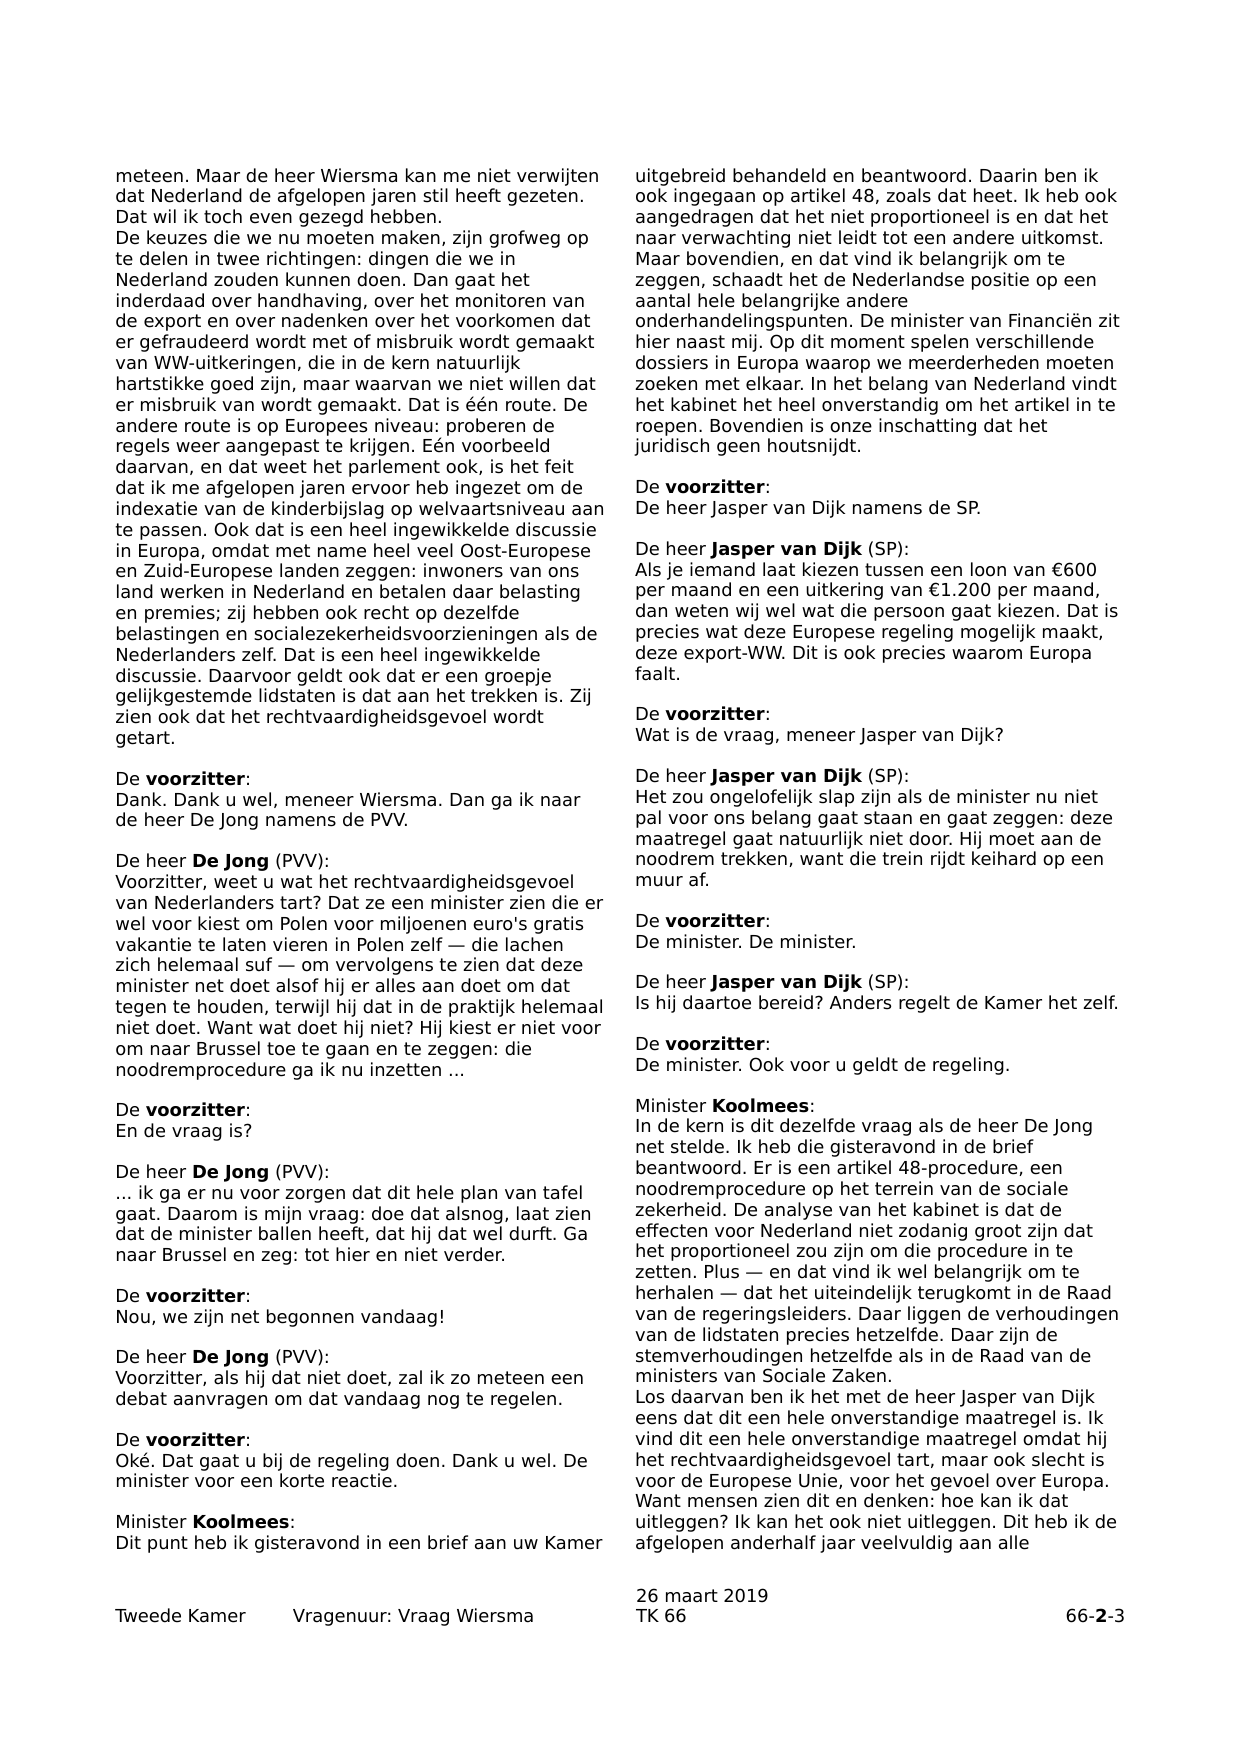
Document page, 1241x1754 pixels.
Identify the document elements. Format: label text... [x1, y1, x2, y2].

text De heer De Jong (PVV): [115, 851, 605, 872]
text Voorzitter, als hij dat niet doet, zal ik zo meteen een debat aanvragen om dat vandaag nog te regelen. [115, 1368, 605, 1410]
text De voorzitter: [115, 1286, 605, 1306]
text Minister Koolmees: [115, 1512, 605, 1533]
text En de vraag is? [115, 1121, 605, 1142]
text Wat is de vraag, meneer Jasper van Dijk? [635, 725, 1125, 746]
text De heer De Jong (PVV): [115, 1347, 605, 1368]
text De minister. De minister. [635, 931, 1125, 952]
text De heer De Jong (PVV): [115, 1162, 605, 1182]
text De voorzitter: [635, 1034, 1125, 1054]
text Dank. Dank u wel, meneer Wiersma. Dan ga ik naar de heer De Jong namens de PVV. [115, 789, 605, 831]
text De voorzitter: [115, 1100, 605, 1121]
text uitgebreid behandeld en beantwoord. Daarin ben ik ook ingegaan op artikel 48, zoals dat heet. Ik heb ook aangedragen dat het niet proportioneel is en dat het naar verwachting niet leidt tot een andere uitkomst. Maar bovendien, en dat vind ik belangrijk om te zeggen, schaadt het de Nederlandse positie op een aantal hele belangrijke andere onderhandelingspunten. De minister van Financiën zit hier naast mij. Op dit moment spelen verschillende dossiers in Europa waarop we meerderheden moeten zoeken met elkaar. In het belang van Nederland vindt het kabinet het heel onverstandig om het artikel in te roepen. Bovendien is onze inschatting dat het juridisch geen houtsnijdt. [635, 165, 1125, 457]
text De voorzitter: [635, 477, 1125, 498]
text De keuzes die we nu moeten maken, zijn grofweg op te delen in twee richtingen: dingen die we in Nederland zouden kunnen doen. Dan gaat het inderdaad over handhaving, over het monitoren van de export en over nadenken over het voorkomen dat er gefraudeerd wordt met of misbruik wordt gemaakt van WW-uitkeringen, die in de kern natuurlijk hartstikke goed zijn, maar waarvan we niet willen dat er misbruik van wordt gemaakt. Dat is één route. De andere route is op Europees niveau: proberen de regels weer aangepast te krijgen. Eén voorbeeld daarvan, en dat weet het parlement ook, is het feit dat ik me afgelopen jaren ervoor heb ingezet om de indexatie van de kinderbijslag op welvaartsniveau aan te passen. Ook dat is een heel ingewikkelde discussie in Europa, omdat met name heel veel Oost-Europese en Zuid-Europese landen zeggen: inwoners van ons land werken in Nederland en betalen daar belasting en premies; zij hebben ook recht op dezelfde belastingen en socialezekerheidsvoorzieningen als de Nederlanders zelf. Dat is een heel ingewikkelde discussie. Daarvoor geldt ook dat er een groepje gelijkgestemde lidstaten is dat aan het trekken is. Zij zien ook dat het rechtvaardigheidsgevoel wordt getart. [115, 228, 605, 749]
text De voorzitter: [635, 911, 1125, 931]
text De heer Jasper van Dijk (SP): [635, 538, 1125, 559]
text De heer Jasper van Dijk namens de SP. [635, 498, 1125, 518]
text Oké. Dat gaat u bij de regeling doen. Dank u wel. De minister voor een korte reactie. [115, 1450, 605, 1492]
text Voorzitter, weet u wat het rechtvaardigheidsgevoel van Nederlanders tart? Dat ze een minister zien die er wel voor kiest om Polen voor miljoenen euro's gratis vakantie te laten vieren in Polen zelf — die lachen zich helemaal suf — om vervolgens te zien dat deze minister net doet alsof hij er alles aan doet om dat tegen te houden, terwijl hij dat in de praktijk helemaal niet doet. Want wat doet hij niet? Hij kiest er niet voor om naar Brussel toe te gaan en te zeggen: die noodremprocedure ga ik nu inzetten ... [115, 872, 605, 1080]
text De voorzitter: [115, 769, 605, 789]
text De heer Jasper van Dijk (SP): [635, 766, 1125, 787]
text ... ik ga er nu voor zorgen dat dit hele plan van tafel gaat. Daarom is mijn vraag: doe dat alsnog, laat zien dat de minister ballen heeft, dat hij dat wel durft. Ga naar Brussel en zeg: tot hier en niet verder. [115, 1182, 605, 1266]
text Het zou ongelofelijk slap zijn als de minister nu niet pal voor ons belang gaat staan en gaat zeggen: deze maatregel gaat natuurlijk niet door. Hij moet aan de noodrem trekken, want die trein rijdt keihard op een muur af. [635, 787, 1125, 891]
text In de kern is dit dezelfde vraag als de heer De Jong net stelde. Ik heb die gisteravond in de brief beantwoord. Er is een artikel 48-procedure, een noodremprocedure op het terrein van de sociale zekerheid. De analyse van het kabinet is dat de effecten voor Nederland niet zodanig groot zijn dat het proportioneel zou zijn om die procedure in te zetten. Plus — en dat vind ik wel belangrijk om te herhalen — dat het uiteindelijk terugkomt in de Raad van de regeringsleiders. Daar liggen de verhoudingen van de lidstaten precies hetzelfde. Daar zijn de stemverhoudingen hetzelfde als in de Raad van de ministers van Sociale Zaken. [635, 1116, 1125, 1387]
text De heer Jasper van Dijk (SP): [635, 972, 1125, 993]
text Dit punt heb ik gisteravond in een brief aan uw Kamer [115, 1533, 605, 1554]
text Nou, we zijn net begonnen vandaag! [115, 1306, 605, 1327]
text De minister. Ook voor u geldt de regeling. [635, 1054, 1125, 1075]
text Als je iemand laat kiezen tussen een loon van €600 per maand en een uitkering van €1.200 per maand, dan weten wij wel wat die persoon gaat kiezen. Dat is precies wat deze Europese regeling mogelijk maakt, deze export-WW. Dit is ook precies waarom Europa faalt. [635, 559, 1125, 684]
text Is hij daartoe bereid? Anders regelt de Kamer het zelf. [635, 993, 1125, 1014]
text De voorzitter: [635, 704, 1125, 725]
text Los daarvan ben ik het met de heer Jasper van Dijk eens dat dit een hele onverstandige maatregel is. Ik vind dit een hele onverstandige maatregel omdat hij het rechtvaardigheidsgevoel tart, maar ook slecht is voor de Europese Unie, voor het gevoel over Europa. Want mensen zien dit en denken: hoe kan ik dat uitleggen? Ik kan het ook niet uitleggen. Dit heb ik de afgelopen anderhalf jaar veelvuldig aan alle [635, 1387, 1125, 1554]
text De voorzitter: [115, 1430, 605, 1450]
text Minister Koolmees: [635, 1095, 1125, 1116]
text meteen. Maar de heer Wiersma kan me niet verwijten dat Nederland de afgelopen jaren stil heeft gezeten. Dat wil ik toch even gezegd hebben. [115, 165, 605, 228]
